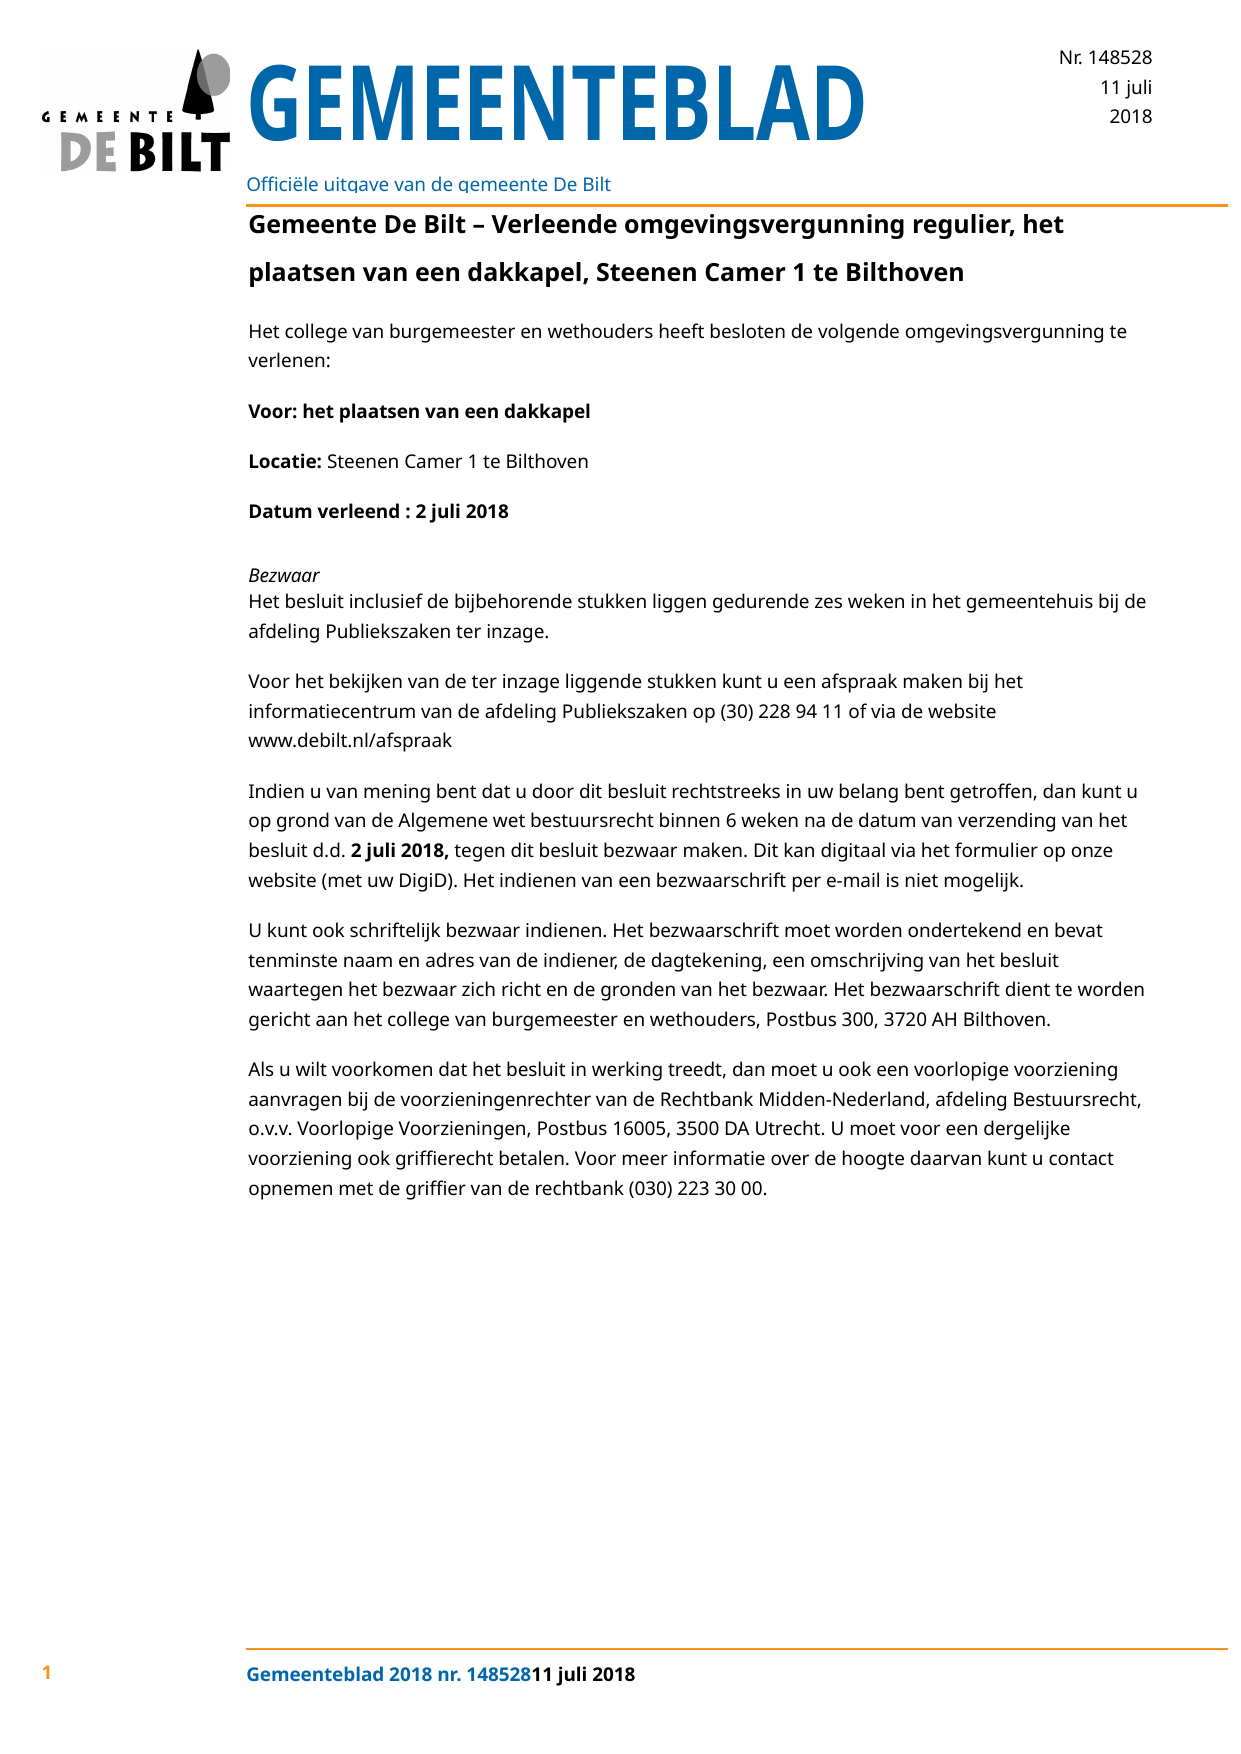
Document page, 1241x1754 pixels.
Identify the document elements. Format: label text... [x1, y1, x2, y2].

text Datum verleend : 2 juli 2018 [248, 499, 1152, 524]
text Indien u van mening bent dat u door dit besluit rechtstreeks in uw belang bent getroffen, dan kunt u op grond van de Algemene wet bestuursrecht binnen 6 weken na de datum van verzending van het besluit d.d. 2 juli 2018, tegen dit besluit bezwaar maken. Dit kan digitaal via het formulier op onze website (met uw DigiD). Het indienen van een bezwaarschrift per e-mail is niet mogelijk. [248, 778, 1152, 892]
text Het besluit inclusief de bijbehorende stukken liggen gedurende zes weken in het gemeentehuis bij de afdeling Publiekszaken ter inzage. [248, 588, 1152, 644]
text Voor het bekijken van de ter inzage liggende stukken kunt u een afspraak maken bij het informatiecentrum van de afdeling Publiekszaken op (30) 228 94 11 of via de website www.debilt.nl/afspraak [248, 668, 1152, 753]
text U kunt ook schriftelijk bezwaar indienen. Het bezwaarschrift moet worden ondertekend en bevat tenminste naam en adres van de indiener, de dagtekening, een omschrijving van het besluit waartegen het bezwaar zich richt en de gronden van het bezwaar. Het bezwaarschrift dient te worden gericht aan het college van burgemeester en wethouders, Postbus 300, 3720 AH Bilthoven. [248, 917, 1152, 1032]
text Het college van burgemeester en wethouders heeft besloten de volgende omgevingsvergunning te verlenen: [248, 318, 1152, 373]
text Locatie: Steenen Camer 1 te Bilthoven [248, 448, 1152, 474]
text Voor: het plaatsen van een dakkapel [248, 398, 1152, 424]
text Gemeente De Bilt – Verleende omgevingsvergunning regulier, het plaatsen van een dakkapel, Steenen Camer 1 te Bilthoven [248, 207, 1152, 288]
picture [41, 47, 231, 172]
text Bezwaar [248, 563, 1152, 588]
text Als u wilt voorkomen dat het besluit in werking treedt, dan moet u ook een voorlopige voorziening aanvragen bij de voorzieningenrechter van de Rechtbank Midden-Nederland, afdeling Bestuursrecht, o.v.v. Voorlopige Voorzieningen, Postbus 16005, 3500 DA Utrecht. U moet voor een dergelijke voorziening ook griffierecht betalen. Voor meer informatie over de hoogte daarvan kunt u contact opnemen met de griffier van de rechtbank (030) 223 30 00. [248, 1056, 1152, 1200]
